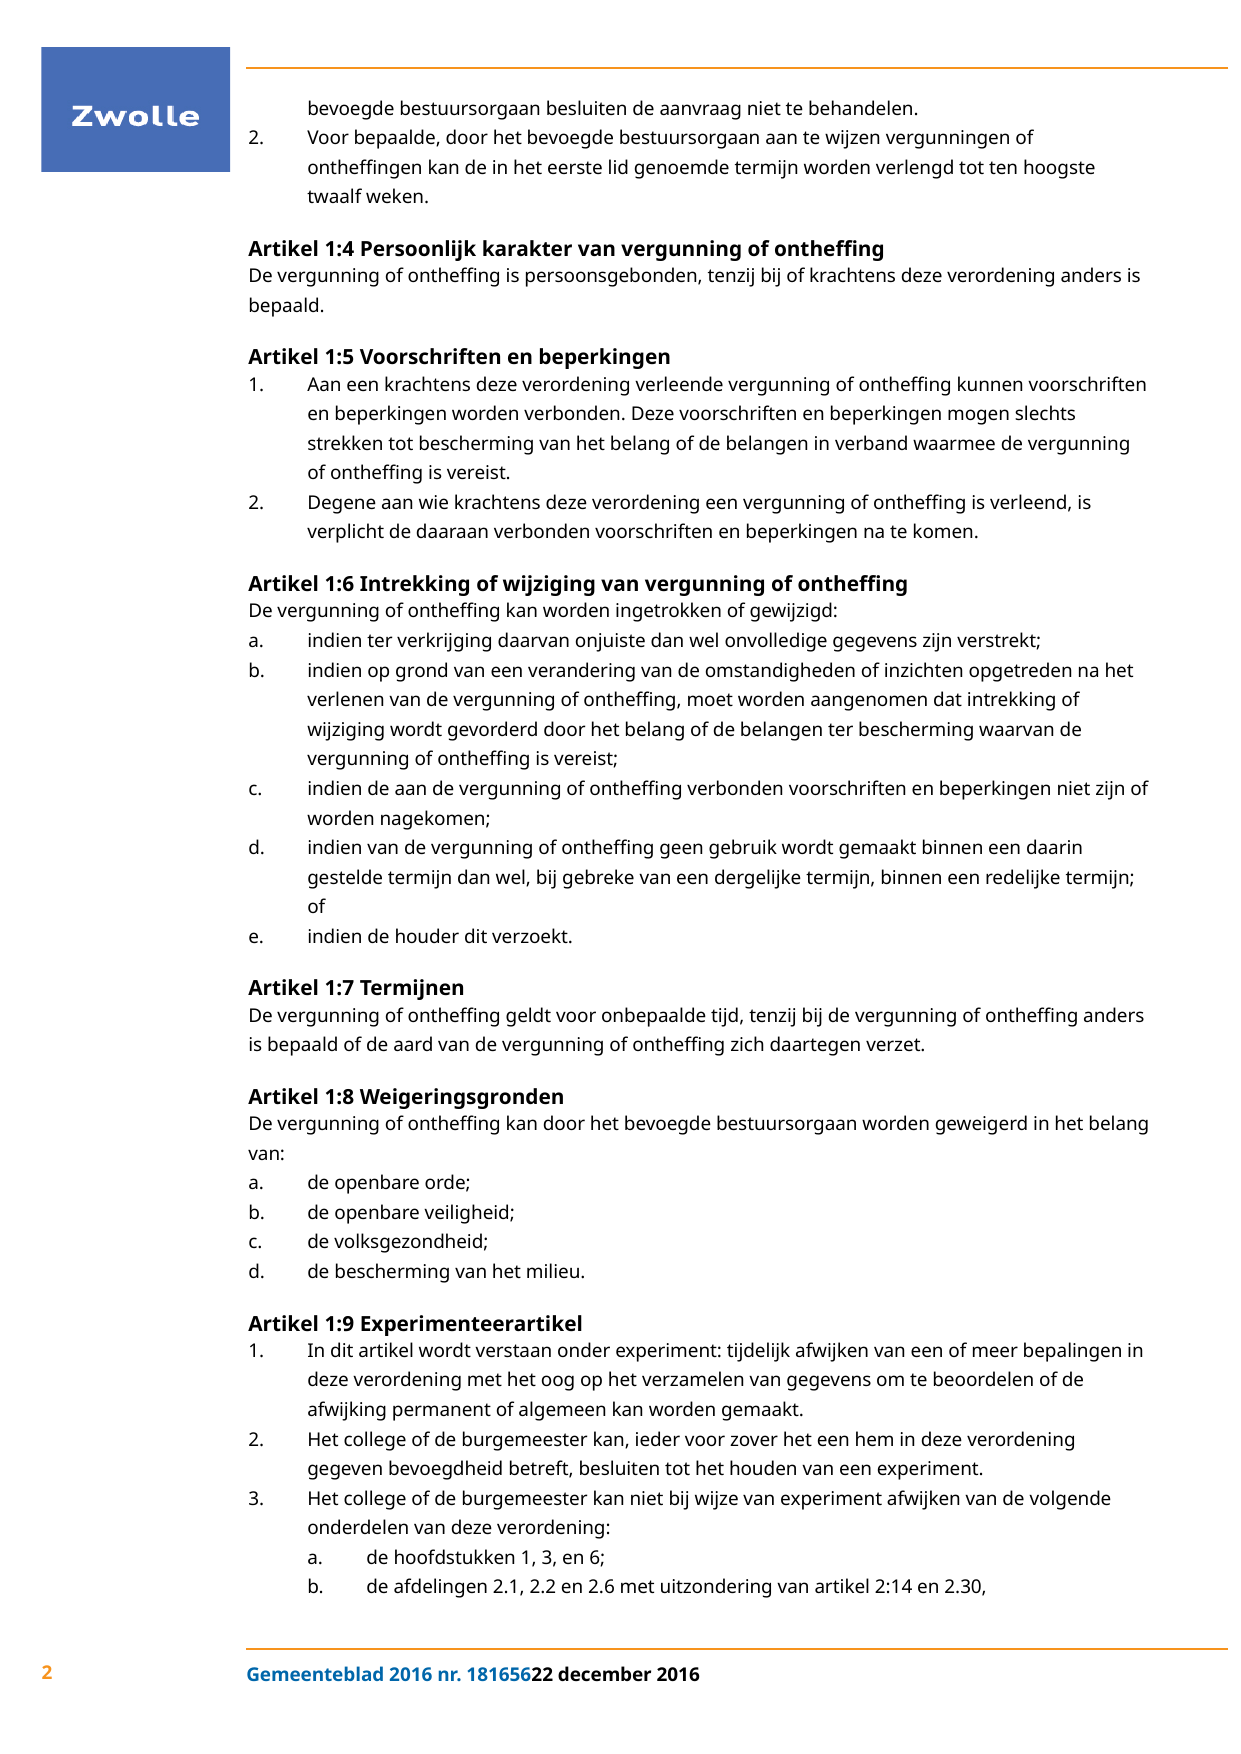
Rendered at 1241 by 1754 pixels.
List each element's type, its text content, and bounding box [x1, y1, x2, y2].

list de openbare orde; [248, 1169, 1152, 1195]
list Voor bepaalde, door het bevoegde bestuursorgaan aan te wijzen vergunningen of ontheffingen kan de in het eerste lid genoemde termijn worden verlengd tot ten hoogste twaalf weken. [248, 124, 1152, 209]
text Artikel 1:4 Persoonlijk karakter van vergunning of ontheffing [248, 234, 1152, 262]
list Het college of de burgemeester kan, ieder voor zover het een hem in deze verordening gegeven bevoegdheid betreft, besluiten tot het houden van een experiment. [248, 1426, 1152, 1481]
list de hoofdstukken 1, 3, en 6; [307, 1544, 1152, 1570]
text De vergunning of ontheffing geldt voor onbepaalde tijd, tenzij bij de vergunning of ontheffing anders is bepaald of de aard van de vergunning of ontheffing zich daartegen verzet. [248, 1002, 1152, 1057]
list de bescherming van het milieu. [248, 1258, 1152, 1284]
text De vergunning of ontheffing kan worden ingetrokken of gewijzigd: [248, 598, 1152, 623]
picture [41, 47, 231, 172]
text Artikel 1:9 Experimenteerartikel [248, 1309, 1152, 1337]
list indien ter verkrijging daarvan onjuiste dan wel onvolledige gegevens zijn verstrekt; [248, 627, 1152, 653]
text De vergunning of ontheffing is persoonsgebonden, tenzij bij of krachtens deze verordening anders is bepaald. [248, 262, 1152, 318]
text Artikel 1:6 Intrekking of wijziging van vergunning of ontheffing [248, 569, 1152, 598]
list Aan een krachtens deze verordening verleende vergunning of ontheffing kunnen voorschriften en beperkingen worden verbonden. Deze voorschriften en beperkingen mogen slechts strekken tot bescherming van het belang of de belangen in verband waarmee de vergunning of ontheffing is vereist. [248, 371, 1152, 485]
text De vergunning of ontheffing kan door het bevoegde bestuursorgaan worden geweigerd in het belang van: [248, 1110, 1152, 1166]
list de volksgezondheid; [248, 1229, 1152, 1254]
list indien de houder dit verzoekt. [248, 923, 1152, 949]
list indien op grond van een verandering van de omstandigheden of inzichten opgetreden na het verlenen van de vergunning of ontheffing, moet worden aangenomen dat intrekking of wijziging wordt gevorderd door het belang of de belangen ter bescherming waarvan de vergunning of ontheffing is vereist; [248, 657, 1152, 771]
list de afdelingen 2.1, 2.2 en 2.6 met uitzondering van artikel 2:14 en 2.30, [307, 1574, 1152, 1599]
list de openbare veiligheid; [248, 1199, 1152, 1225]
list In dit artikel wordt verstaan onder experiment: tijdelijk afwijken van een of meer bepalingen in deze verordening met het oog op het verzamelen van gegevens om te beoordelen of de afwijking permanent of algemeen kan worden gemaakt. [248, 1337, 1152, 1422]
text Artikel 1:5 Voorschriften en beperkingen [248, 342, 1152, 371]
list Het college of de burgemeester kan niet bij wijze van experiment afwijken van de volgende onderdelen van deze verordening: [248, 1485, 1152, 1540]
list bevoegde bestuursorgaan besluiten de aanvraag niet te behandelen. [248, 95, 1152, 121]
text Artikel 1:7 Termijnen [248, 973, 1152, 1002]
list indien de aan de vergunning of ontheffing verbonden voorschriften en beperkingen niet zijn of worden nagekomen; [248, 775, 1152, 830]
list Degene aan wie krachtens deze verordening een vergunning of ontheffing is verleend, is verplicht de daaraan verbonden voorschriften en beperkingen na te komen. [248, 489, 1152, 544]
text Artikel 1:8 Weigeringsgronden [248, 1082, 1152, 1110]
list indien van de vergunning of ontheffing geen gebruik wordt gemaakt binnen een daarin gestelde termijn dan wel, bij gebreke van een dergelijke termijn, binnen een redelijke termijn; of [248, 834, 1152, 919]
